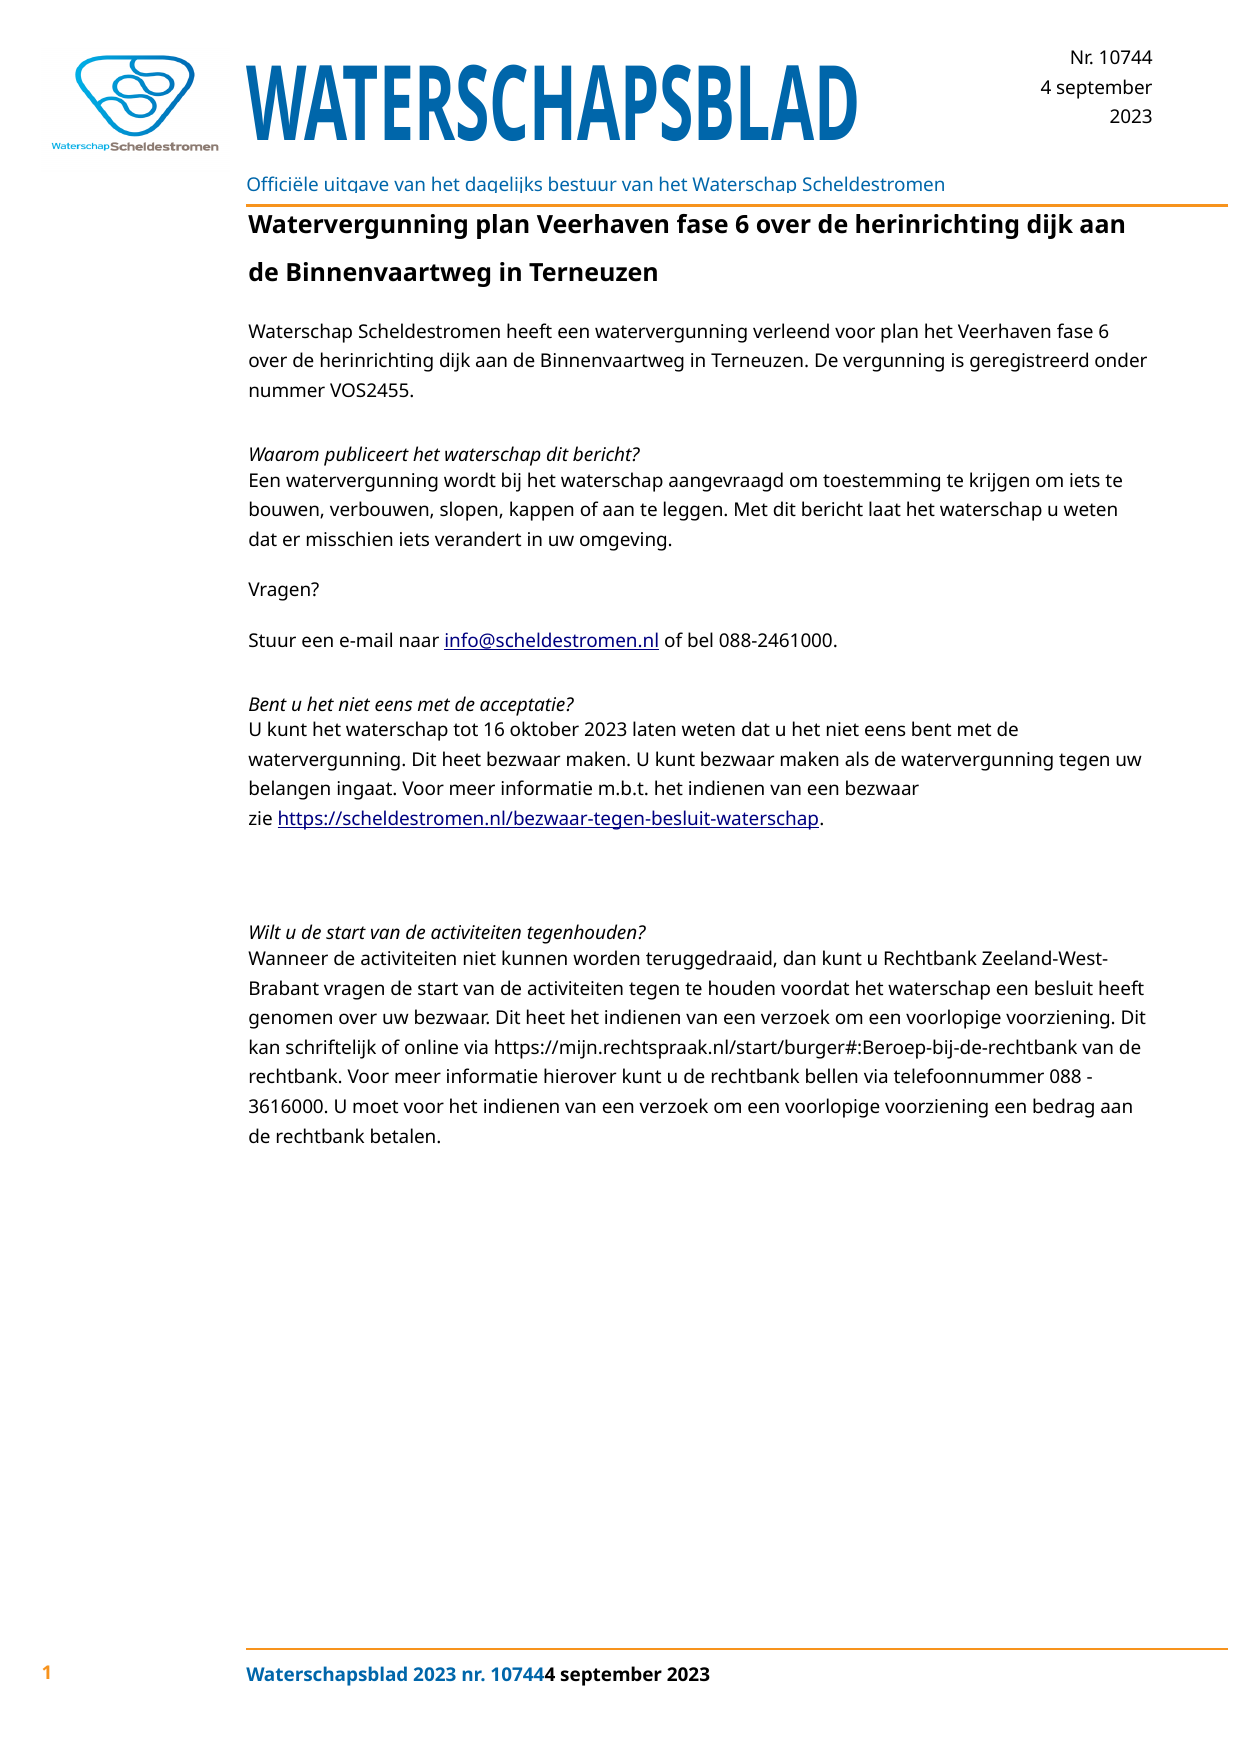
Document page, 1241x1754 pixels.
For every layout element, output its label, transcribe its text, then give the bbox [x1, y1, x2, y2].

text Watervergunning plan Veerhaven fase 6 over de herinrichting dijk aan de Binnenvaartweg in Terneuzen [248, 207, 1152, 288]
picture [41, 47, 231, 172]
text Wilt u de start van de activiteiten tegenhouden? [248, 919, 1152, 945]
text Waterschap Scheldestromen heeft een watervergunning verleend voor plan het Veerhaven fase 6 over de herinrichting dijk aan de Binnenvaartweg in Terneuzen. De vergunning is geregistreerd onder nummer VOS2455. [248, 318, 1152, 403]
text Bent u het niet eens met de acceptatie? [248, 691, 1152, 716]
text Een watervergunning wordt bij het waterschap aangevraagd om toestemming te krijgen om iets te bouwen, verbouwen, slopen, kappen of aan te leggen. Met dit bericht laat het waterschap u weten dat er misschien iets verandert in uw omgeving. [248, 467, 1152, 552]
text U kunt het waterschap tot 16 oktober 2023 laten weten dat u het niet eens bent met de watervergunning. Dit heet bezwaar maken. U kunt bezwaar maken als de watervergunning tegen uw belangen ingaat. Voor meer informatie m.b.t. het indienen van een bezwaar zie https://scheldestromen.nl/bezwaar-tegen-besluit-waterschap. [248, 716, 1152, 831]
text Waarom publiceert het waterschap dit bericht? [248, 441, 1152, 467]
text Vragen? [248, 576, 1152, 602]
text Wanneer de activiteiten niet kunnen worden teruggedraaid, dan kunt u Rechtbank Zeeland-West-Brabant vragen de start van de activiteiten tegen te houden voordat het waterschap een besluit heeft genomen over uw bezwaar. Dit heet het indienen van een verzoek om een voorlopige voorziening. Dit kan schriftelijk of online via https://mijn.rechtspraak.nl/start/burger#:Beroep-bij-de-rechtbank van de rechtbank. Voor meer informatie hierover kunt u de rechtbank bellen via telefoonnummer 088 - 3616000. U moet voor het indienen van een verzoek om een voorlopige voorziening een bedrag aan de rechtbank betalen. [248, 945, 1152, 1148]
text Stuur een e-mail naar info@scheldestromen.nl of bel 088-2461000. [248, 627, 1152, 652]
